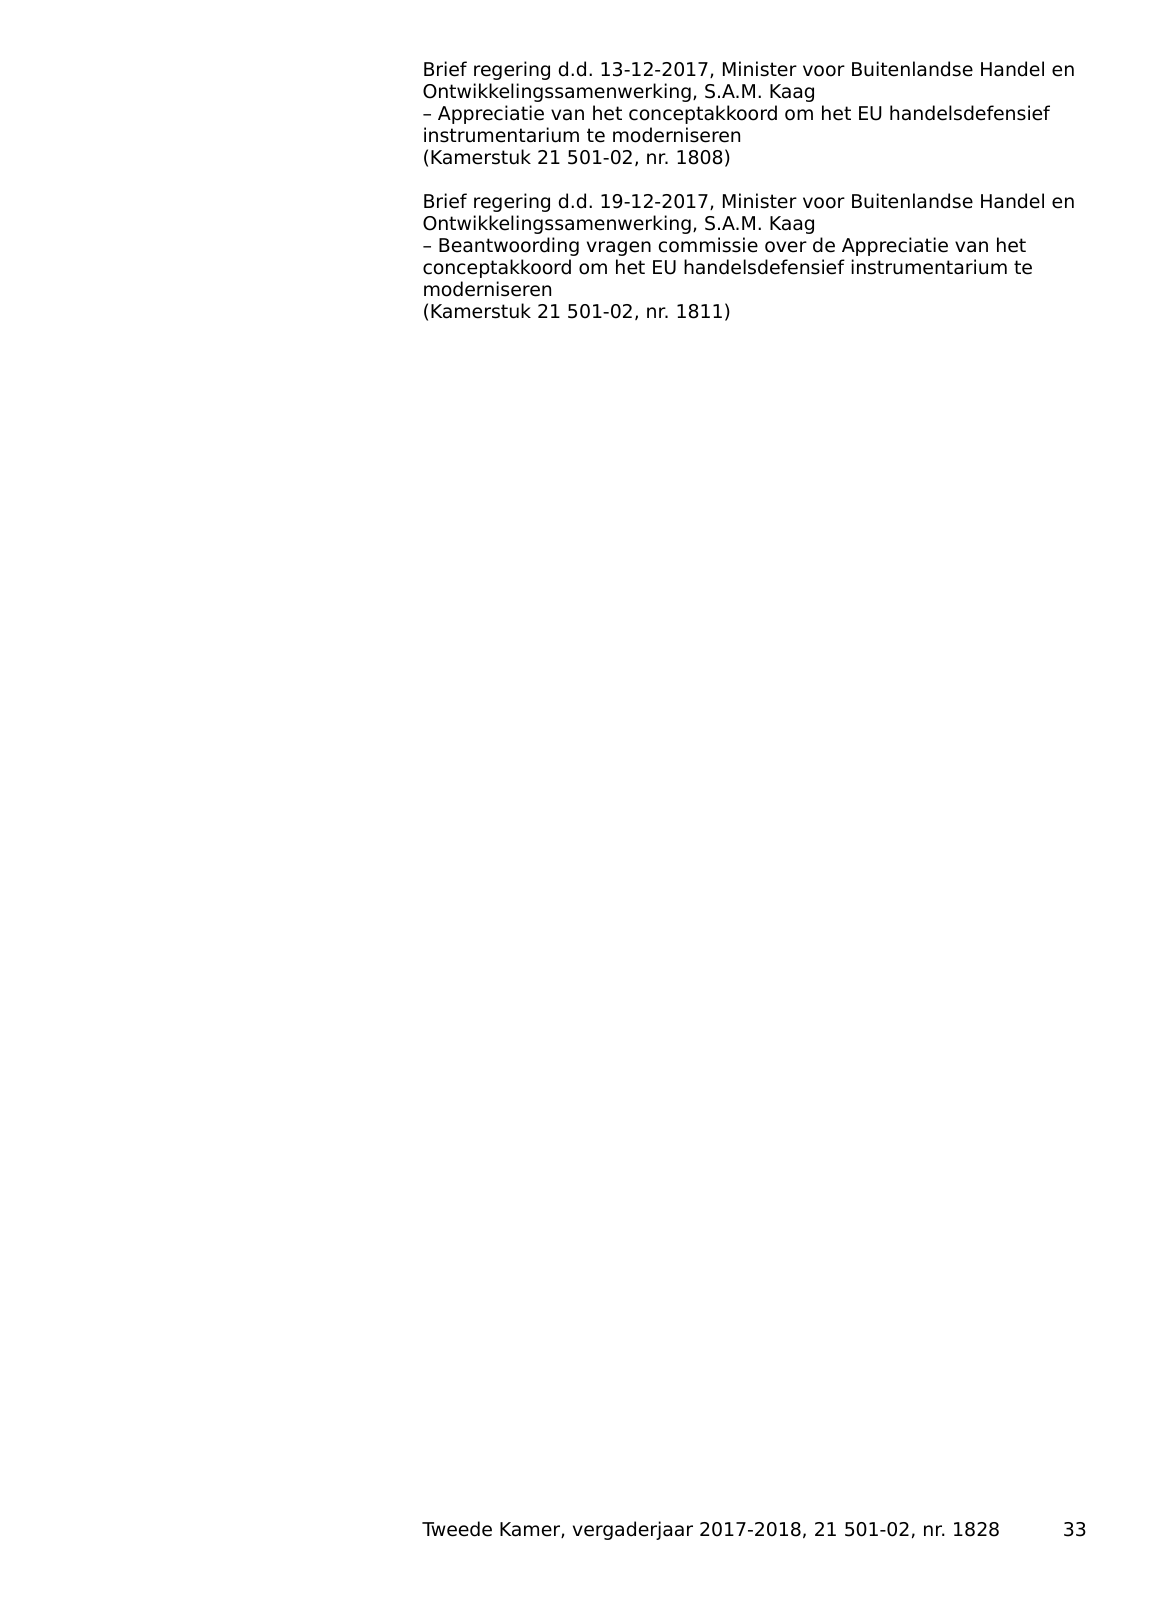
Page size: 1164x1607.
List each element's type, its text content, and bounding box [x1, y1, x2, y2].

text (Kamerstuk 21 501-02, nr. 1808) [422, 147, 1087, 169]
text (Kamerstuk 21 501-02, nr. 1811) [422, 301, 1087, 323]
text – Beantwoording vragen commissie over de Appreciatie van het conceptakkoord om het EU handelsdefensief instrumentarium te moderniseren [422, 235, 1087, 301]
text – Appreciatie van het conceptakkoord om het EU handelsdefensief instrumentarium te moderniseren [422, 103, 1087, 147]
text Brief regering d.d. 13-12-2017, Minister voor Buitenlandse Handel en Ontwikkelingssamenwerking, S.A.M. Kaag [422, 59, 1087, 103]
text Brief regering d.d. 19-12-2017, Minister voor Buitenlandse Handel en Ontwikkelingssamenwerking, S.A.M. Kaag [422, 191, 1087, 235]
